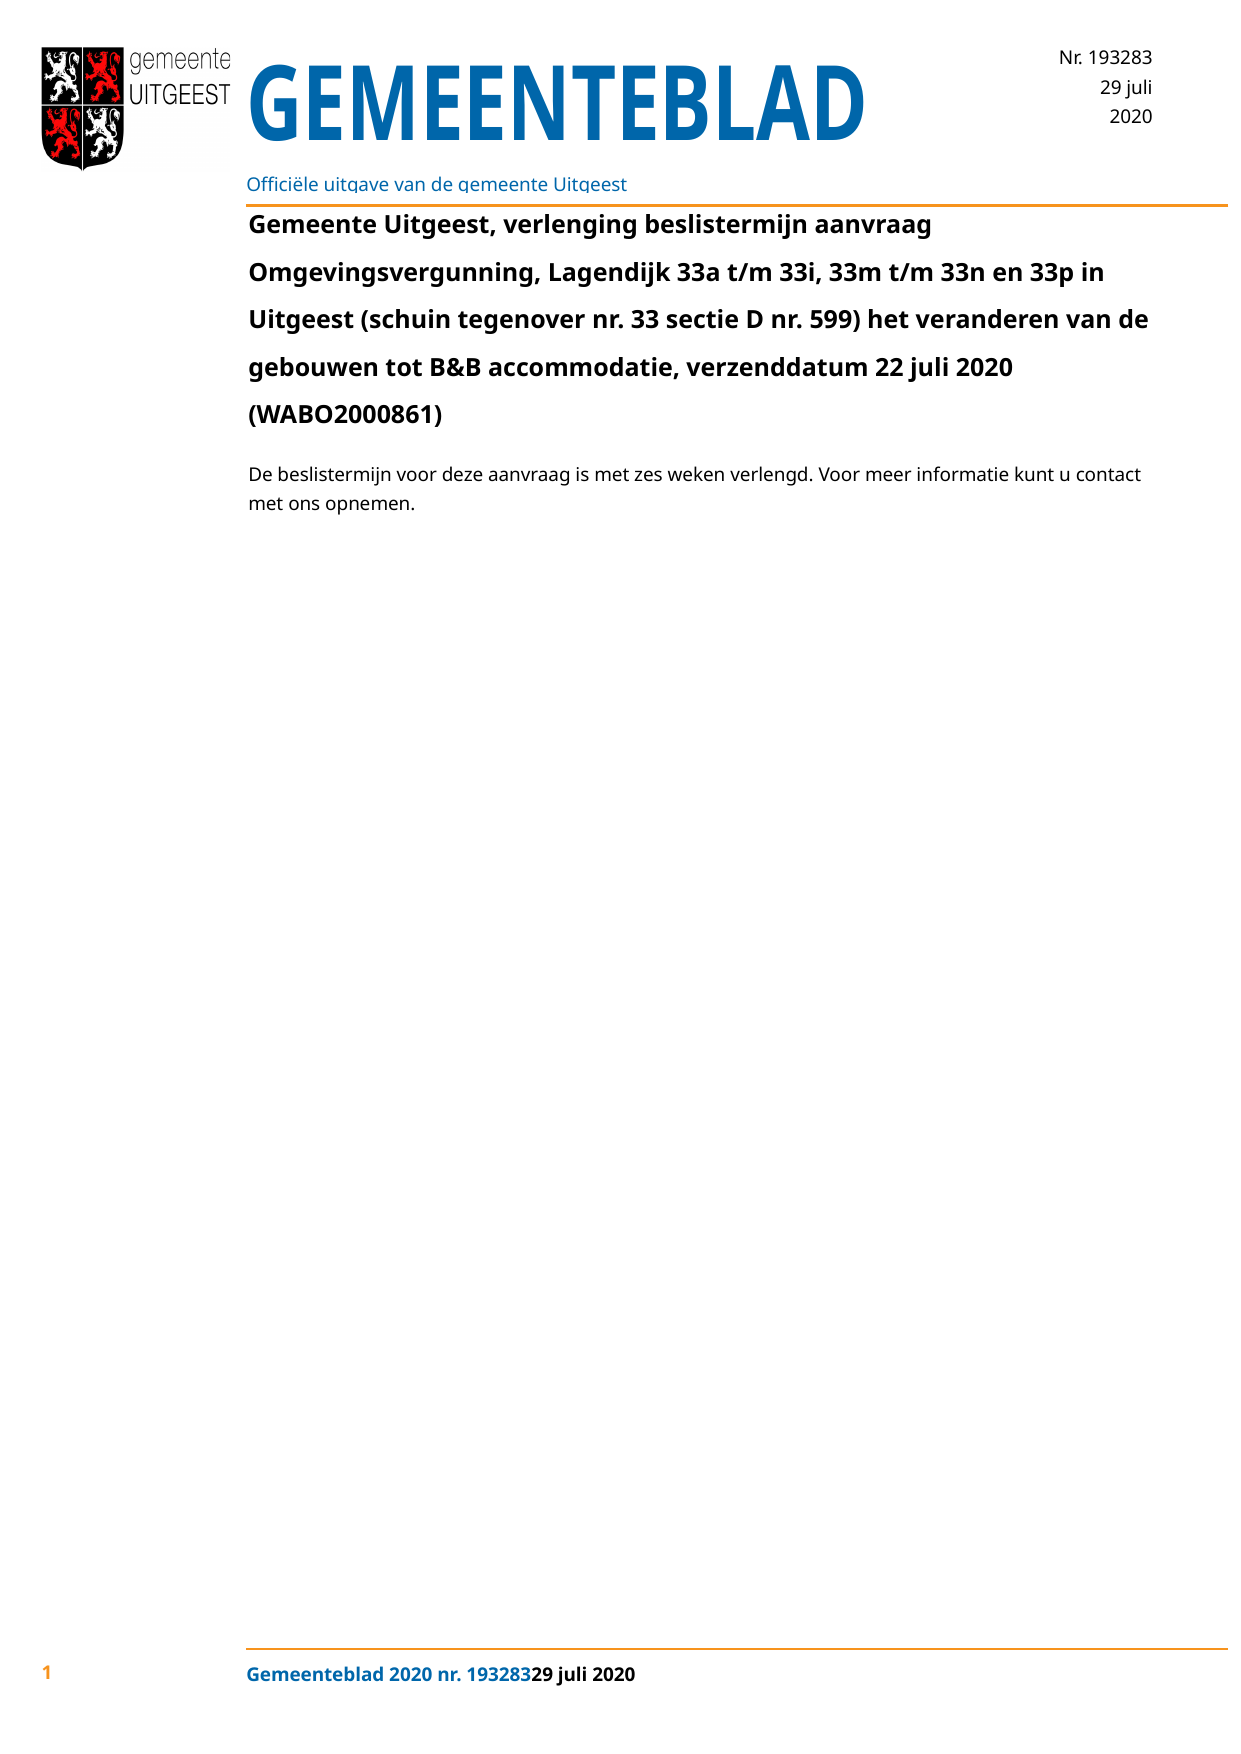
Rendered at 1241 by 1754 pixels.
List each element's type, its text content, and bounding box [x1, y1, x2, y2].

text De beslistermijn voor deze aanvraag is met zes weken verlengd. Voor meer informatie kunt u contact met ons opnemen. [248, 461, 1152, 516]
picture [41, 47, 231, 172]
text Gemeente Uitgeest, verlenging beslistermijn aanvraag Omgevingsvergunning, Lagendijk 33a t/m 33i, 33m t/m 33n en 33p in Uitgeest (schuin tegenover nr. 33 sectie D nr. 599) het veranderen van de gebouwen tot B&B accommodatie, verzenddatum 22 juli 2020 (WABO2000861) [248, 207, 1152, 431]
